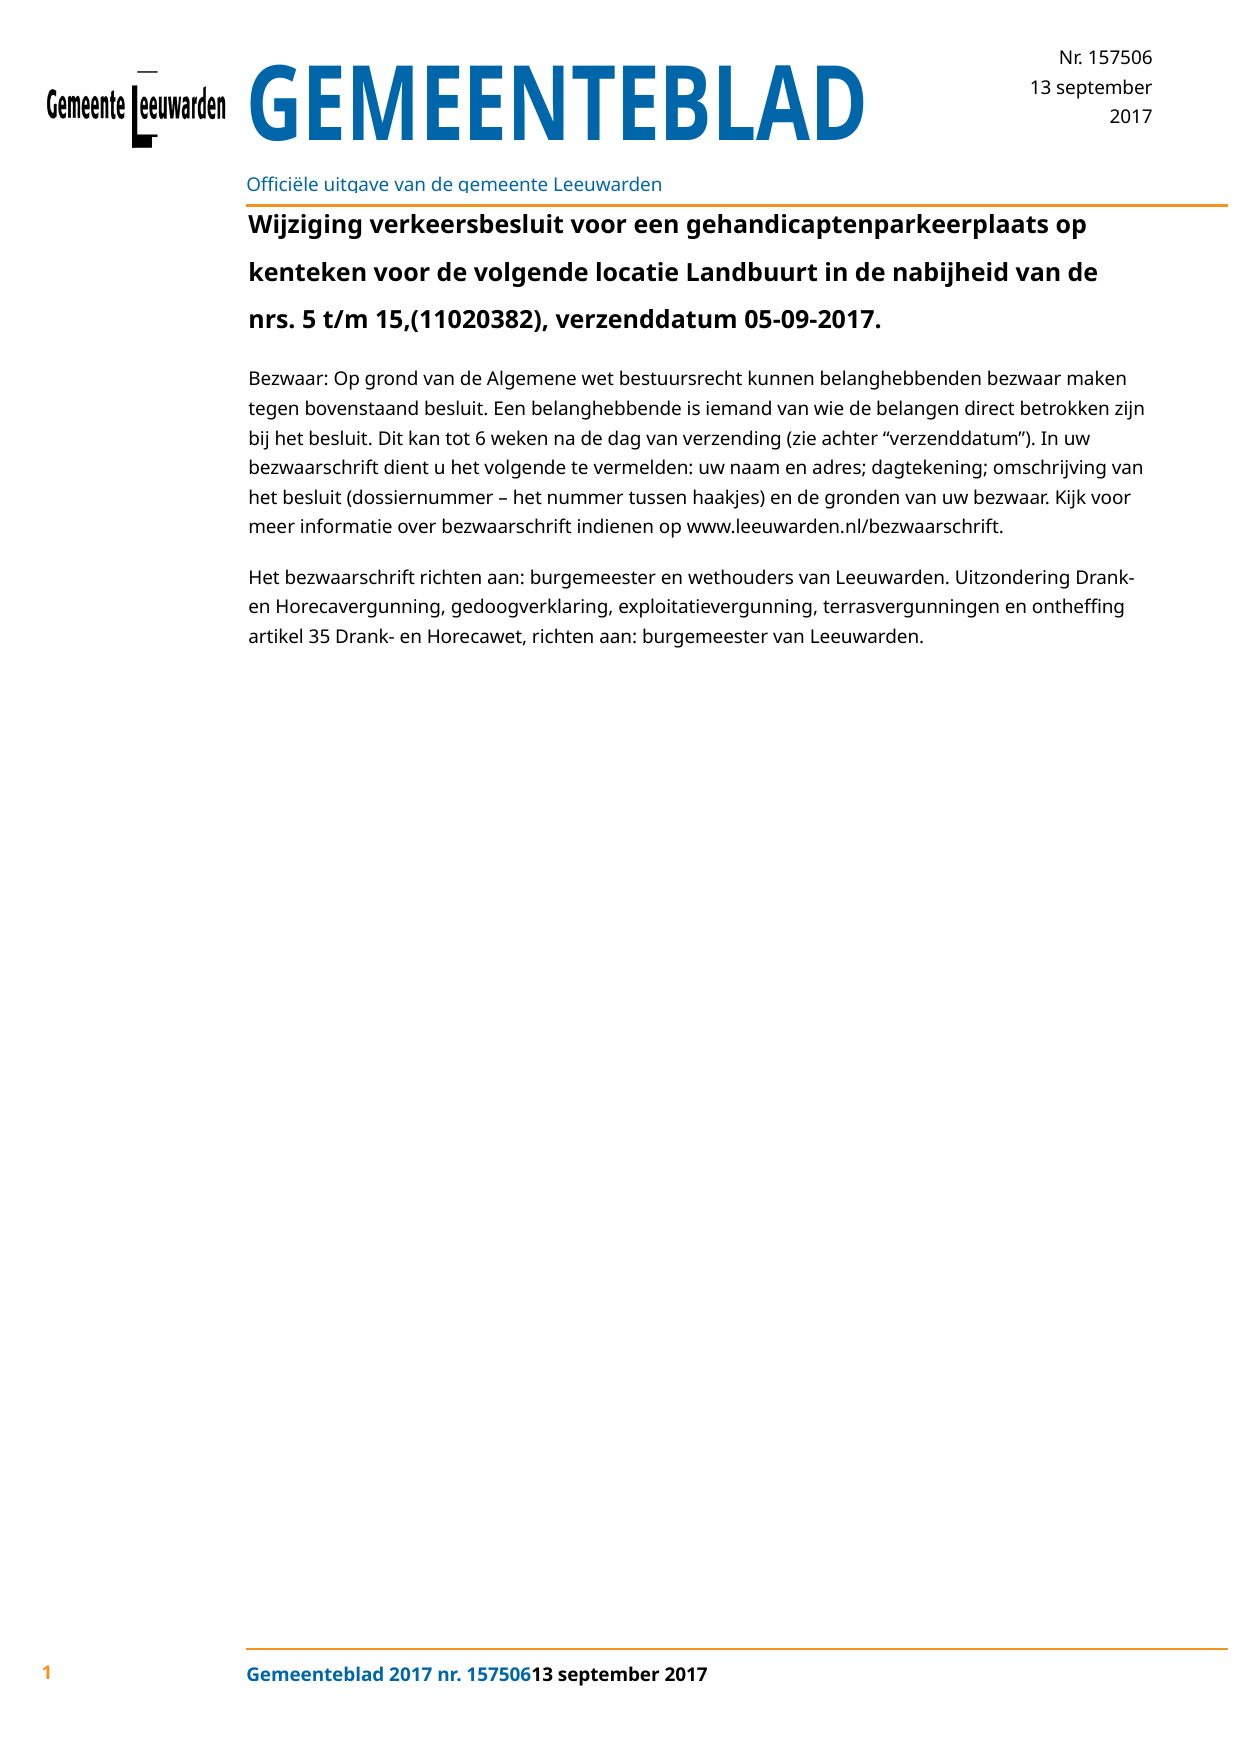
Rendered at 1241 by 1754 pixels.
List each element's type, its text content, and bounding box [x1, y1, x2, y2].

text Bezwaar: Op grond van de Algemene wet bestuursrecht kunnen belanghebbenden bezwaar maken tegen bovenstaand besluit. Een belanghebbende is iemand van wie de belangen direct betrokken zijn bij het besluit. Dit kan tot 6 weken na de dag van verzending (zie achter “verzenddatum”). In uw bezwaarschrift dient u het volgende te vermelden: uw naam en adres; dagtekening; omschrijving van het besluit (dossiernummer – het nummer tussen haakjes) en de gronden van uw bezwaar. Kijk voor meer informatie over bezwaarschrift indienen op www.leeuwarden.nl/bezwaarschrift. [248, 366, 1152, 539]
text Het bezwaarschrift richten aan: burgemeester en wethouders van Leeuwarden. Uitzondering Drank- en Horecavergunning, gedoogverklaring, exploitatievergunning, terrasvergunningen en ontheffing artikel 35 Drank- en Horecawet, richten aan: burgemeester van Leeuwarden. [248, 564, 1152, 649]
text Wijziging verkeersbesluit voor een gehandicaptenparkeerplaats op kenteken voor de volgende locatie Landbuurt in de nabijheid van de nrs. 5 t/m 15,(11020382), verzenddatum 05-09-2017. [248, 207, 1152, 336]
picture [41, 47, 231, 172]
